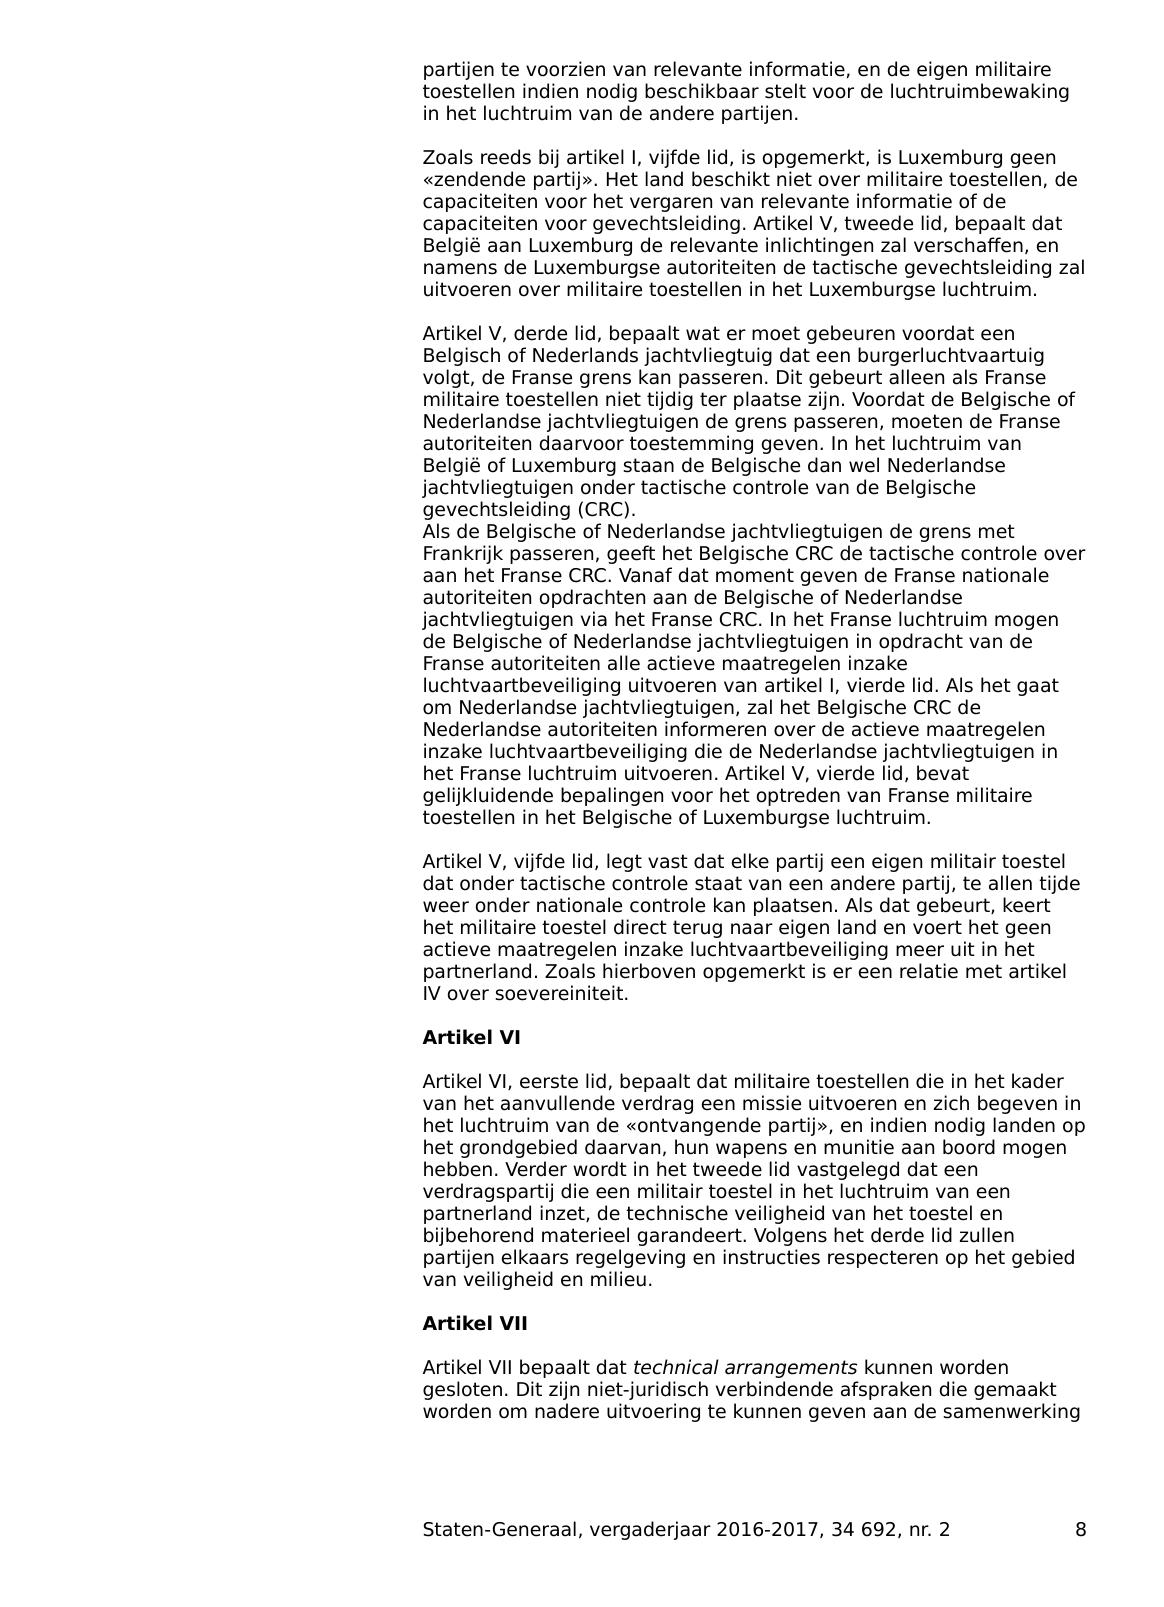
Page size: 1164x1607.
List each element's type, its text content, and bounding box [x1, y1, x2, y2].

text partijen te voorzien van relevante informatie, en de eigen militaire toestellen indien nodig beschikbaar stelt voor de luchtruimbewaking in het luchtruim van de andere partijen. [422, 59, 1087, 125]
text Artikel V, derde lid, bepaalt wat er moet gebeuren voordat een Belgisch of Nederlands jachtvliegtuig dat een burgerluchtvaartuig volgt, de Franse grens kan passeren. Dit gebeurt alleen als Franse militaire toestellen niet tijdig ter plaatse zijn. Voordat de Belgische of Nederlandse jachtvliegtuigen de grens passeren, moeten de Franse autoriteiten daarvoor toestemming geven. In het luchtruim van België of Luxemburg staan de Belgische dan wel Nederlandse jachtvliegtuigen onder tactische controle van de Belgische gevechtsleiding (CRC). [422, 323, 1087, 521]
text Zoals reeds bij artikel I, vijfde lid, is opgemerkt, is Luxemburg geen «zendende partij». Het land beschikt niet over militaire toestellen, de capaciteiten voor het vergaren van relevante informatie of de capaciteiten voor gevechtsleiding. Artikel V, tweede lid, bepaalt dat België aan Luxemburg de relevante inlichtingen zal verschaffen, en namens de Luxemburgse autoriteiten de tactische gevechtsleiding zal uitvoeren over militaire toestellen in het Luxemburgse luchtruim. [422, 147, 1087, 301]
text Artikel V, vijfde lid, legt vast dat elke partij een eigen militair toestel dat onder tactische controle staat van een andere partij, te allen tijde weer onder nationale controle kan plaatsen. Als dat gebeurt, keert het militaire toestel direct terug naar eigen land en voert het geen actieve maatregelen inzake luchtvaartbeveiliging meer uit in het partnerland. Zoals hierboven opgemerkt is er een relatie met artikel IV over soevereiniteit. [422, 851, 1087, 1005]
text Artikel VI, eerste lid, bepaalt dat militaire toestellen die in het kader van het aanvullende verdrag een missie uitvoeren en zich begeven in het luchtruim van de «ontvangende partij», en indien nodig landen op het grondgebied daarvan, hun wapens en munitie aan boord mogen hebben. Verder wordt in het tweede lid vastgelegd dat een verdragspartij die een militair toestel in het luchtruim van een partnerland inzet, de technische veiligheid van het toestel en bijbehorend materieel garandeert. Volgens het derde lid zullen partijen elkaars regelgeving en instructies respecteren op het gebied van veiligheid en milieu. [422, 1071, 1087, 1291]
subtitle Artikel VII [422, 1313, 1087, 1335]
text Als de Belgische of Nederlandse jachtvliegtuigen de grens met Frankrijk passeren, geeft het Belgische CRC de tactische controle over aan het Franse CRC. Vanaf dat moment geven de Franse nationale autoriteiten opdrachten aan de Belgische of Nederlandse jachtvliegtuigen via het Franse CRC. In het Franse luchtruim mogen de Belgische of Nederlandse jachtvliegtuigen in opdracht van de Franse autoriteiten alle actieve maatregelen inzake luchtvaartbeveiliging uitvoeren van artikel I, vierde lid. Als het gaat om Nederlandse jachtvliegtuigen, zal het Belgische CRC de Nederlandse autoriteiten informeren over de actieve maatregelen inzake luchtvaartbeveiliging die de Nederlandse jachtvliegtuigen in het Franse luchtruim uitvoeren. Artikel V, vierde lid, bevat gelijkluidende bepalingen voor het optreden van Franse militaire toestellen in het Belgische of Luxemburgse luchtruim. [422, 521, 1087, 829]
subtitle Artikel VI [422, 1027, 1087, 1049]
text Artikel VII bepaalt dat technical arrangements kunnen worden gesloten. Dit zijn niet-juridisch verbindende afspraken die gemaakt worden om nadere uitvoering te kunnen geven aan de samenwerking [422, 1357, 1087, 1423]
